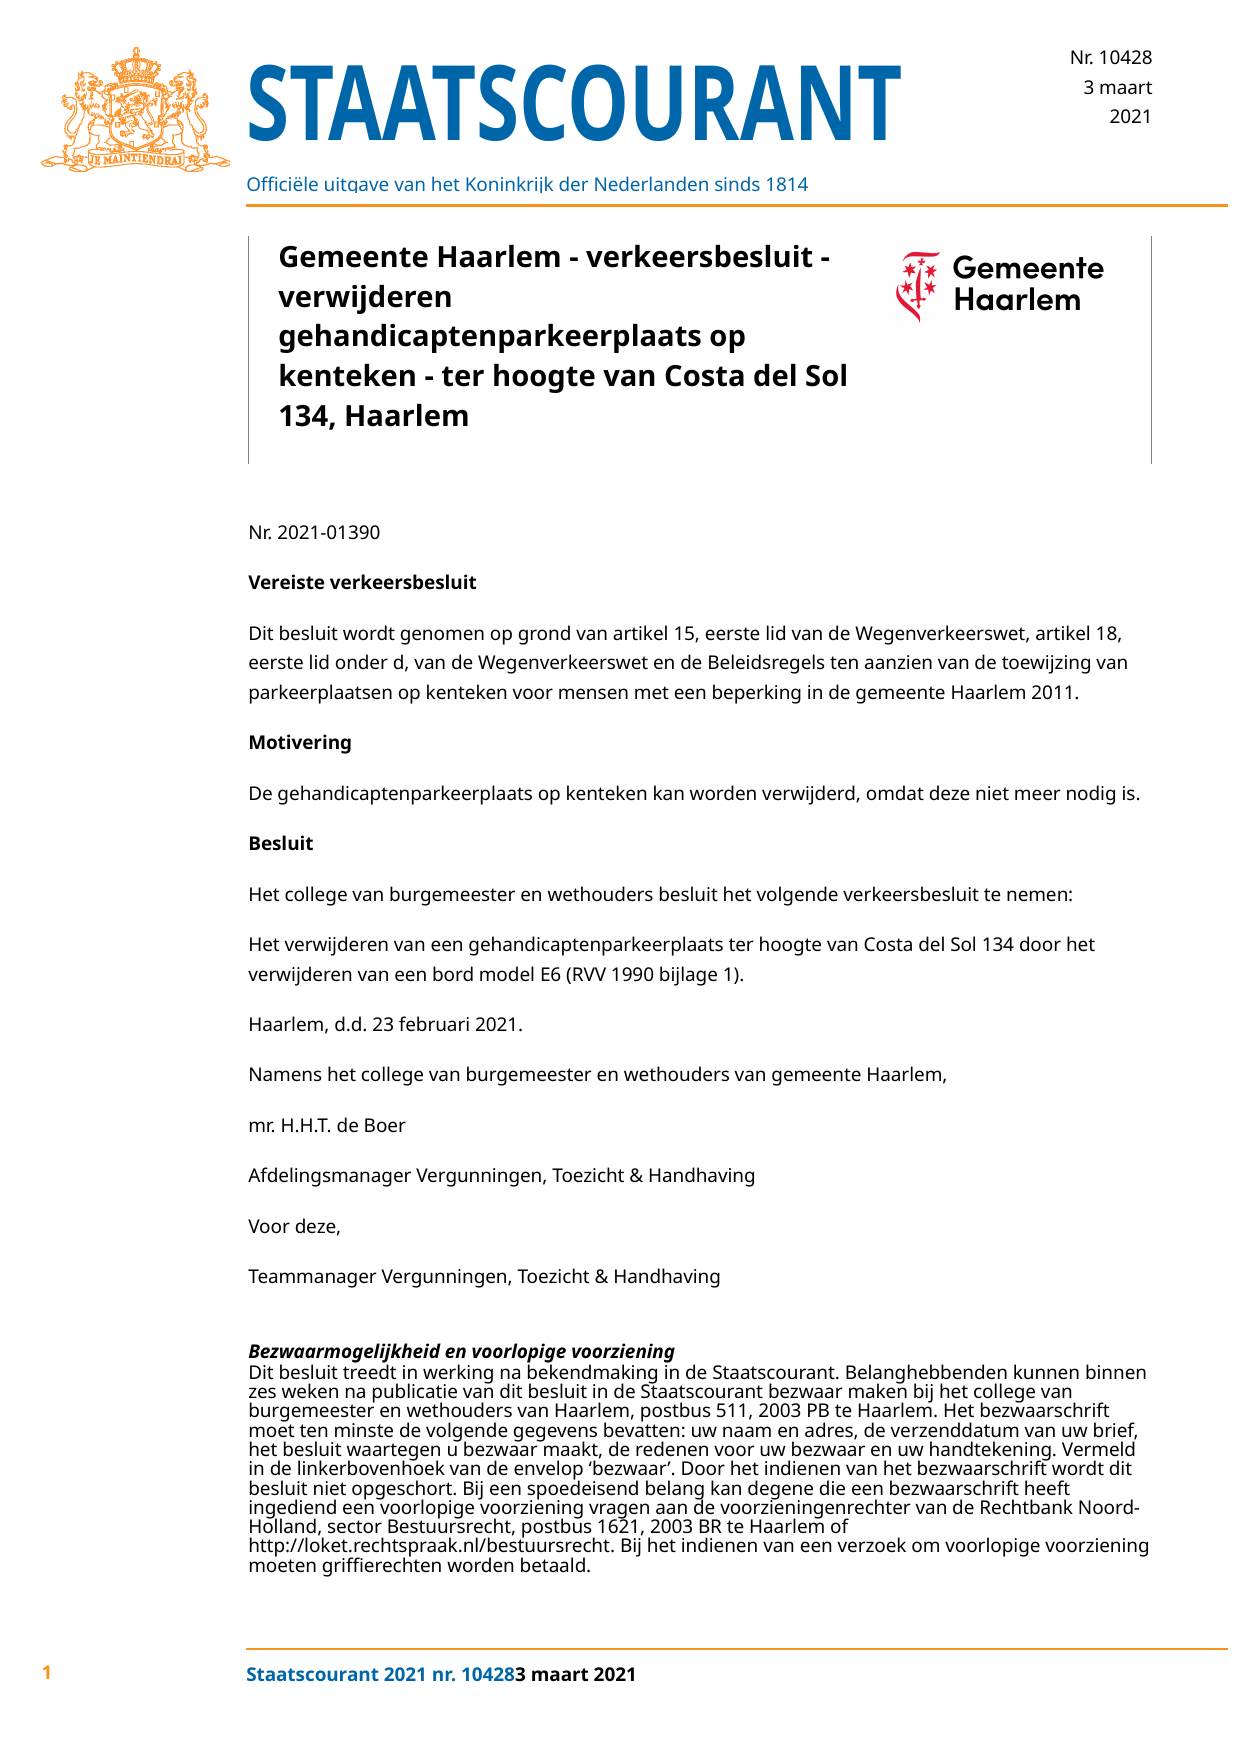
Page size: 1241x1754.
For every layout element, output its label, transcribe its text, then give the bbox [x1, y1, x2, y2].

text Nr. 2021-01390 [248, 519, 1152, 545]
text mr. H.H.T. de Boer [248, 1112, 1152, 1138]
picture [882, 236, 1119, 331]
picture [41, 47, 231, 172]
text Teammanager Vergunningen, Toezicht & Handhaving [248, 1263, 1152, 1289]
text Afdelingsmanager Vergunningen, Toezicht & Handhaving [248, 1162, 1152, 1188]
text Het college van burgemeester en wethouders besluit het volgende verkeersbesluit te nemen: [248, 881, 1152, 906]
text Voor deze, [248, 1213, 1152, 1238]
table_header [850, 236, 1151, 464]
text Namens het college van burgemeester en wethouders van gemeente Haarlem, [248, 1062, 1152, 1087]
text Het verwijderen van een gehandicaptenparkeerplaats ter hoogte van Costa del Sol 134 door het verwijderen van een bord model E6 (RVV 1990 bijlage 1). [248, 931, 1152, 986]
text Besluit [248, 830, 1152, 856]
table_header Gemeente Haarlem - verkeersbesluit - verwijderen gehandicaptenparkeerplaats op kenteken - ter hoogte van Costa del Sol 134, Haarlem [249, 236, 850, 464]
text Dit besluit treedt in werking na bekendmaking in de Staatscourant. Belanghebbenden kunnen binnen zes weken na publicatie van dit besluit in de Staatscourant bezwaar maken bij het college van burgemeester en wethouders van Haarlem, postbus 511, 2003 PB te Haarlem. Het bezwaarschrift moet ten minste de volgende gegevens bevatten: uw naam en adres, de verzenddatum van uw brief, het besluit waartegen u bezwaar maakt, de redenen voor uw bezwaar en uw handtekening. Vermeld in de linkerbovenhoek van de envelop ‘bezwaar’. Door het indienen van het bezwaarschrift wordt dit besluit niet opgeschort. Bij een spoedeisend belang kan degene die een bezwaarschrift heeft ingediend een voorlopige voorziening vragen aan de voorzieningenrechter van de Rechtbank Noord-Holland, sector Bestuursrecht, postbus 1621, 2003 BR te Haarlem of http://loket.rechtspraak.nl/bestuursrecht. Bij het indienen van een verzoek om voorlopige voorziening moeten griffierechten worden betaald. [248, 1364, 1152, 1576]
text Bezwaarmogelijkheid en voorlopige voorziening [248, 1338, 1152, 1364]
text Haarlem, d.d. 23 februari 2021. [248, 1011, 1152, 1037]
text De gehandicaptenparkeerplaats op kenteken kan worden verwijderd, omdat deze niet meer nodig is. [248, 780, 1152, 806]
text Motivering [248, 729, 1152, 755]
text Dit besluit wordt genomen op grond van artikel 15, eerste lid van de Wegenverkeerswet, artikel 18, eerste lid onder d, van de Wegenverkeerswet en de Beleidsregels ten aanzien van de toewijzing van parkeerplaatsen op kenteken voor mensen met een beperking in de gemeente Haarlem 2011. [248, 620, 1152, 705]
text Vereiste verkeersbesluit [248, 569, 1152, 595]
